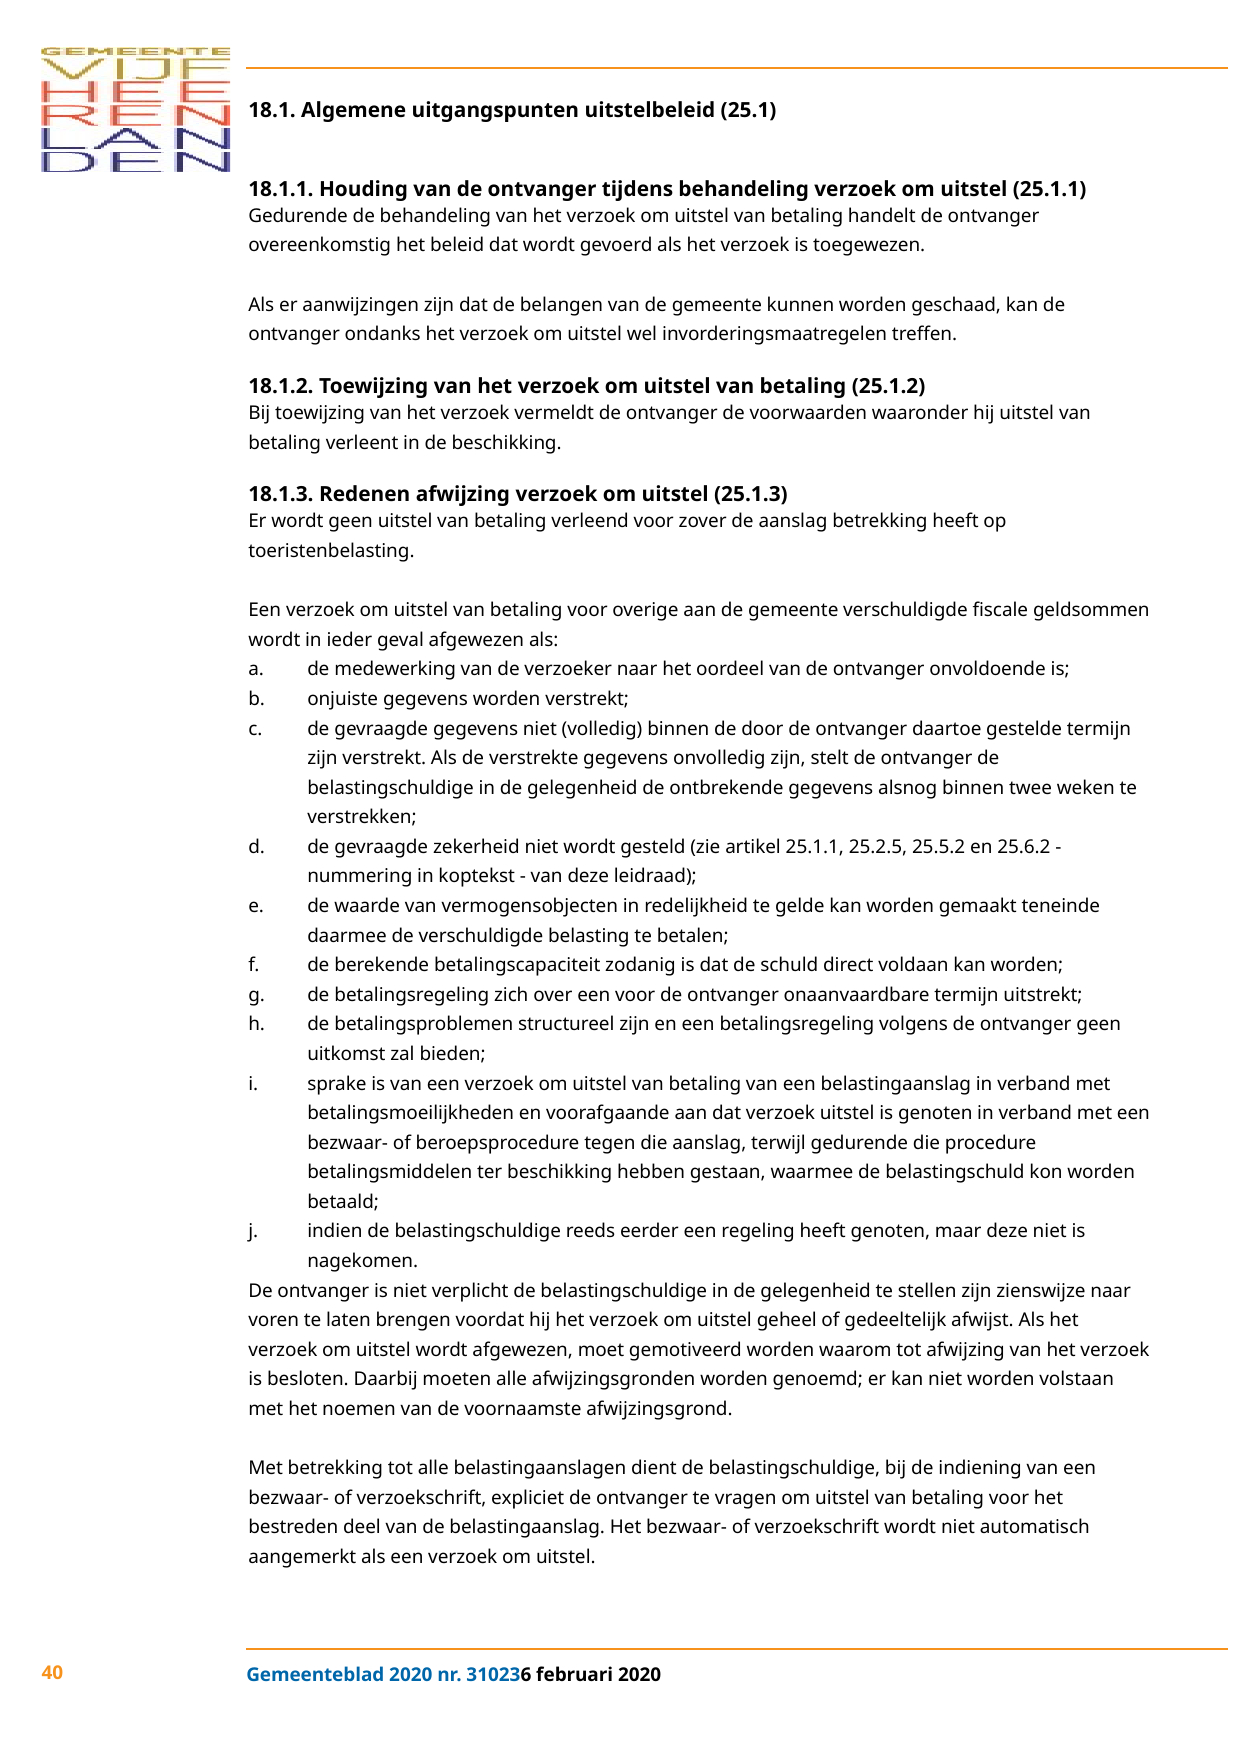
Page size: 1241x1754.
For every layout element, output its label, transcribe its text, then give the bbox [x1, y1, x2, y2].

list de betalingsproblemen structureel zijn en een betalingsregeling volgens de ontvanger geen uitkomst zal bieden; [248, 1011, 1152, 1066]
list de waarde van vermogensobjecten in redelijkheid te gelde kan worden gemaakt teneinde daarmee de verschuldigde belasting te betalen; [248, 892, 1152, 948]
list indien de belastingschuldige reeds eerder een regeling heeft genoten, maar deze niet is nagekomen. [248, 1218, 1152, 1273]
list de berekende betalingscapaciteit zodanig is dat de schuld direct voldaan kan worden; [248, 951, 1152, 977]
text 18.1.2. Toewijzing van het verzoek om uitstel van betaling (25.1.2) [248, 371, 1152, 399]
text 18.1.1. Houding van de ontvanger tijdens behandeling verzoek om uitstel (25.1.1) [248, 174, 1152, 202]
text Gedurende de behandeling van het verzoek om uitstel van betaling handelt de ontvanger overeenkomstig het beleid dat wordt gevoerd als het verzoek is toegewezen. [248, 202, 1152, 257]
text Er wordt geen uitstel van betaling verleend voor zover de aanslag betrekking heeft op toeristenbelasting. [248, 508, 1152, 563]
list sprake is van een verzoek om uitstel van betaling van een belastingaanslag in verband met betalingsmoeilijkheden en voorafgaande aan dat verzoek uitstel is genoten in verband met een bezwaar- of beroepsprocedure tegen die aanslag, terwijl gedurende die procedure betalingsmiddelen ter beschikking hebben gestaan, waarmee de belastingschuld kon worden betaald; [248, 1070, 1152, 1214]
text Bij toewijzing van het verzoek vermeldt de ontvanger de voorwaarden waaronder hij uitstel van betaling verleent in de beschikking. [248, 399, 1152, 454]
list de gevraagde zekerheid niet wordt gesteld (zie artikel 25.1.1, 25.2.5, 25.5.2 en 25.6.2 - nummering in koptekst - van deze leidraad); [248, 833, 1152, 888]
text Met betrekking tot alle belastingaanslagen dient de belastingschuldige, bij de indiening van een bezwaar- of verzoekschrift, expliciet de ontvanger te vragen om uitstel van betaling voor het bestreden deel van de belastingaanslag. Het bezwaar- of verzoekschrift wordt niet automatisch aangemerkt als een verzoek om uitstel. [248, 1454, 1152, 1569]
text 18.1.3. Redenen afwijzing verzoek om uitstel (25.1.3) [248, 479, 1152, 508]
list de gevraagde gegevens niet (volledig) binnen de door de ontvanger daartoe gestelde termijn zijn verstrekt. Als de verstrekte gegevens onvolledig zijn, stelt de ontvanger de belastingschuldige in de gelegenheid de ontbrekende gegevens alsnog binnen twee weken te verstrekken; [248, 715, 1152, 829]
text Een verzoek om uitstel van betaling voor overige aan de gemeente verschuldigde fiscale geldsommen wordt in ieder geval afgewezen als: [248, 596, 1152, 652]
list de betalingsregeling zich over een voor de ontvanger onaanvaardbare termijn uitstrekt; [248, 981, 1152, 1007]
text De ontvanger is niet verplicht de belastingschuldige in de gelegenheid te stellen zijn zienswijze naar voren te laten brengen voordat hij het verzoek om uitstel geheel of gedeeltelijk afwijst. Als het verzoek om uitstel wordt afgewezen, moet gemotiveerd worden waarom tot afwijzing van het verzoek is besloten. Daarbij moeten alle afwijzingsgronden worden genoemd; er kan niet worden volstaan met het noemen van de voornaamste afwijzingsgrond. [248, 1277, 1152, 1421]
list onjuiste gegevens worden verstrekt; [248, 685, 1152, 711]
text 18.1. Algemene uitgangspunten uitstelbeleid (25.1) [248, 95, 1152, 123]
picture [41, 47, 231, 172]
text Als er aanwijzingen zijn dat de belangen van de gemeente kunnen worden geschaad, kan de ontvanger ondanks het verzoek om uitstel wel invorderingsmaatregelen treffen. [248, 291, 1152, 346]
list de medewerking van de verzoeker naar het oordeel van de ontvanger onvoldoende is; [248, 656, 1152, 681]
